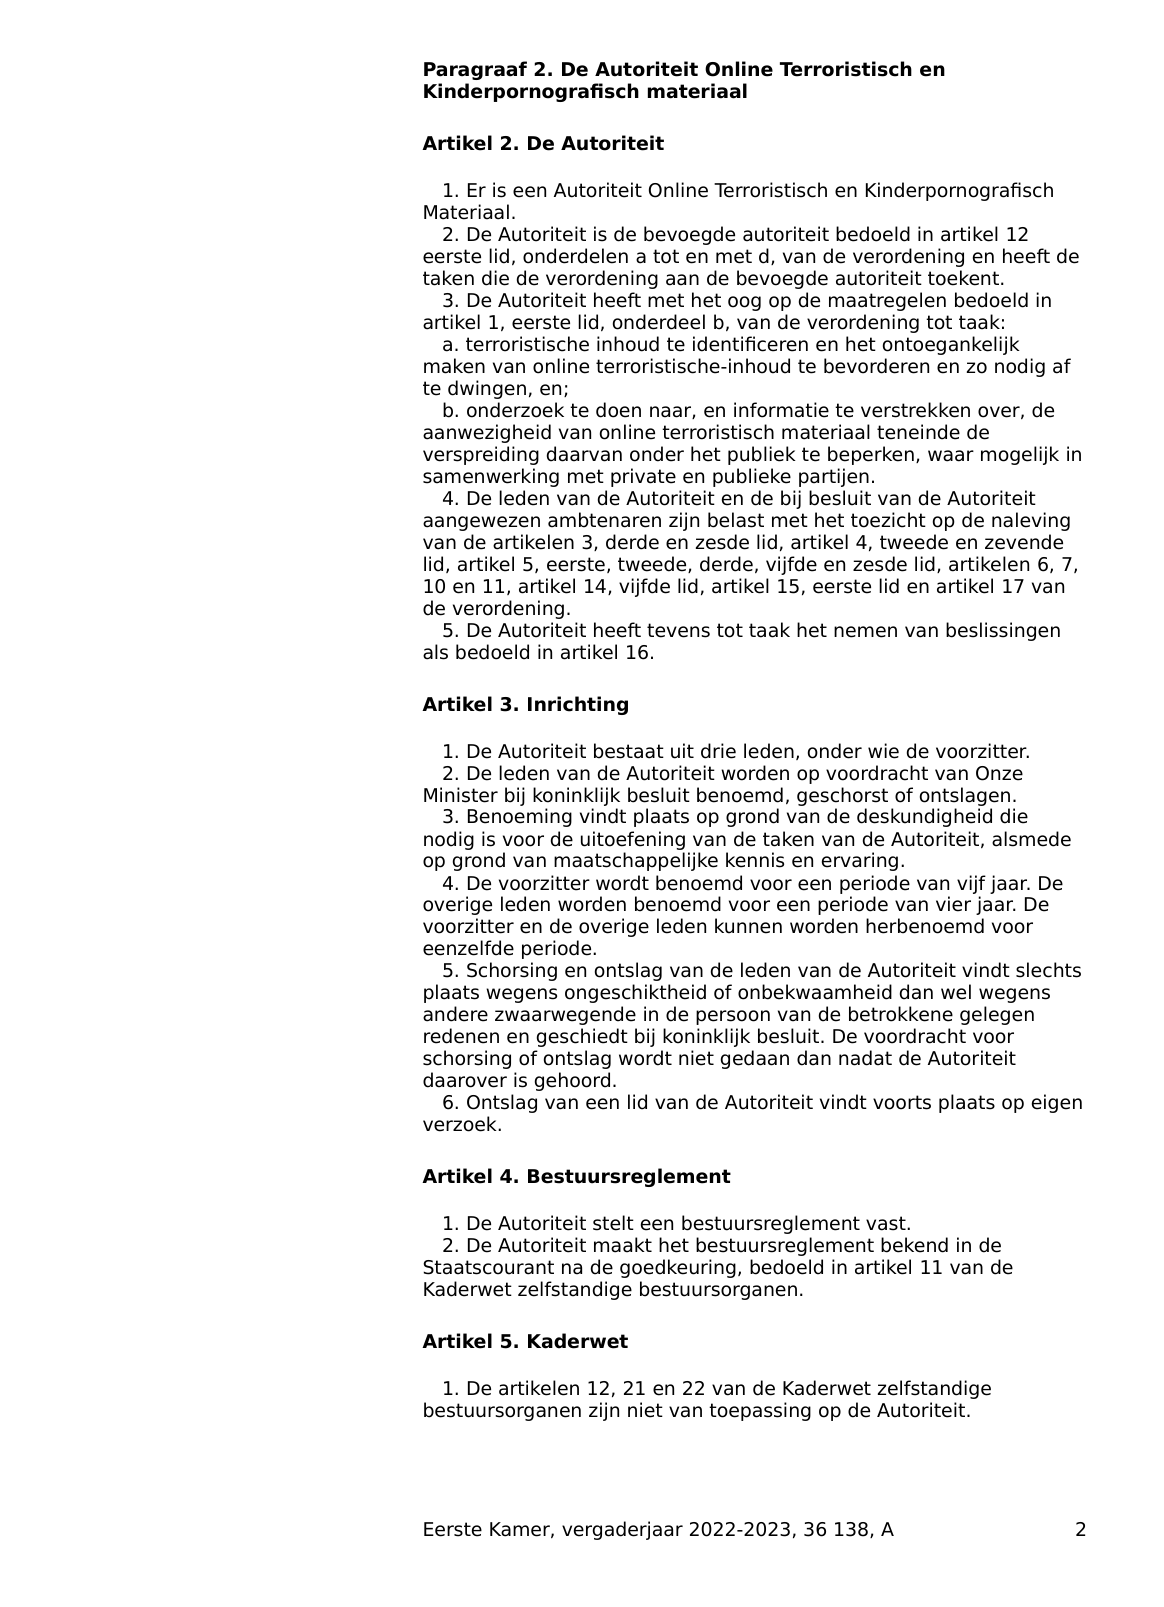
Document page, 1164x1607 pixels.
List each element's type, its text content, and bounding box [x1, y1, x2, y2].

text a. terroristische inhoud te identificeren en het ontoegankelijk maken van online terroristische-inhoud te bevorderen en zo nodig af te dwingen, en; [422, 334, 1087, 400]
text b. onderzoek te doen naar, en informatie te verstrekken over, de aanwezigheid van online terroristisch materiaal teneinde de verspreiding daarvan onder het publiek te beperken, waar mogelijk in samenwerking met private en publieke partijen. [422, 400, 1087, 488]
text 5. De Autoriteit heeft tevens tot taak het nemen van beslissingen als bedoeld in artikel 16. [422, 619, 1087, 663]
subtitle Artikel 3. Inrichting [422, 693, 1087, 716]
subtitle Artikel 5. Kaderwet [422, 1331, 1087, 1353]
subtitle Paragraaf 2. De Autoriteit Online Terroristisch en Kinderpornografisch materiaal [422, 59, 1087, 103]
text 4. De leden van de Autoriteit en de bij besluit van de Autoriteit aangewezen ambtenaren zijn belast met het toezicht op de naleving van de artikelen 3, derde en zesde lid, artikel 4, tweede en zevende lid, artikel 5, eerste, tweede, derde, vijfde en zesde lid, artikelen 6, 7, 10 en 11, artikel 14, vijfde lid, artikel 15, eerste lid en artikel 17 van de verordening. [422, 488, 1087, 619]
text 3. De Autoriteit heeft met het oog op de maatregelen bedoeld in artikel 1, eerste lid, onderdeel b, van de verordening tot taak: [422, 290, 1087, 334]
text 3. Benoeming vindt plaats op grond van de deskundigheid die nodig is voor de uitoefening van de taken van de Autoriteit, alsmede op grond van maatschappelijke kennis en ervaring. [422, 806, 1087, 872]
text 5. Schorsing en ontslag van de leden van de Autoriteit vindt slechts plaats wegens ongeschiktheid of onbekwaamheid dan wel wegens andere zwaarwegende in de persoon van de betrokkene gelegen redenen en geschiedt bij koninklijk besluit. De voordracht voor schorsing of ontslag wordt niet gedaan dan nadat de Autoriteit daarover is gehoord. [422, 960, 1087, 1092]
text 4. De voorzitter wordt benoemd voor een periode van vijf jaar. De overige leden worden benoemd voor een periode van vier jaar. De voorzitter en de overige leden kunnen worden herbenoemd voor eenzelfde periode. [422, 872, 1087, 960]
text 2. De Autoriteit is de bevoegde autoriteit bedoeld in artikel 12 eerste lid, onderdelen a tot en met d, van de verordening en heeft de taken die de verordening aan de bevoegde autoriteit toekent. [422, 224, 1087, 290]
subtitle Artikel 2. De Autoriteit [422, 133, 1087, 155]
text 1. De artikelen 12, 21 en 22 van de Kaderwet zelfstandige bestuursorganen zijn niet van toepassing op de Autoriteit. [422, 1378, 1087, 1422]
text 6. Ontslag van een lid van de Autoriteit vindt voorts plaats op eigen verzoek. [422, 1092, 1087, 1136]
text 1. De Autoriteit bestaat uit drie leden, onder wie de voorzitter. [422, 741, 1087, 762]
text 2. De leden van de Autoriteit worden op voordracht van Onze Minister bij koninklijk besluit benoemd, geschorst of ontslagen. [422, 762, 1087, 806]
text 1. De Autoriteit stelt een bestuursreglement vast. [422, 1213, 1087, 1235]
text 1. Er is een Autoriteit Online Terroristisch en Kinderpornografisch Materiaal. [422, 180, 1087, 224]
subtitle Artikel 4. Bestuursreglement [422, 1166, 1087, 1188]
text 2. De Autoriteit maakt het bestuursreglement bekend in de Staatscourant na de goedkeuring, bedoeld in artikel 11 van de Kaderwet zelfstandige bestuursorganen. [422, 1235, 1087, 1301]
